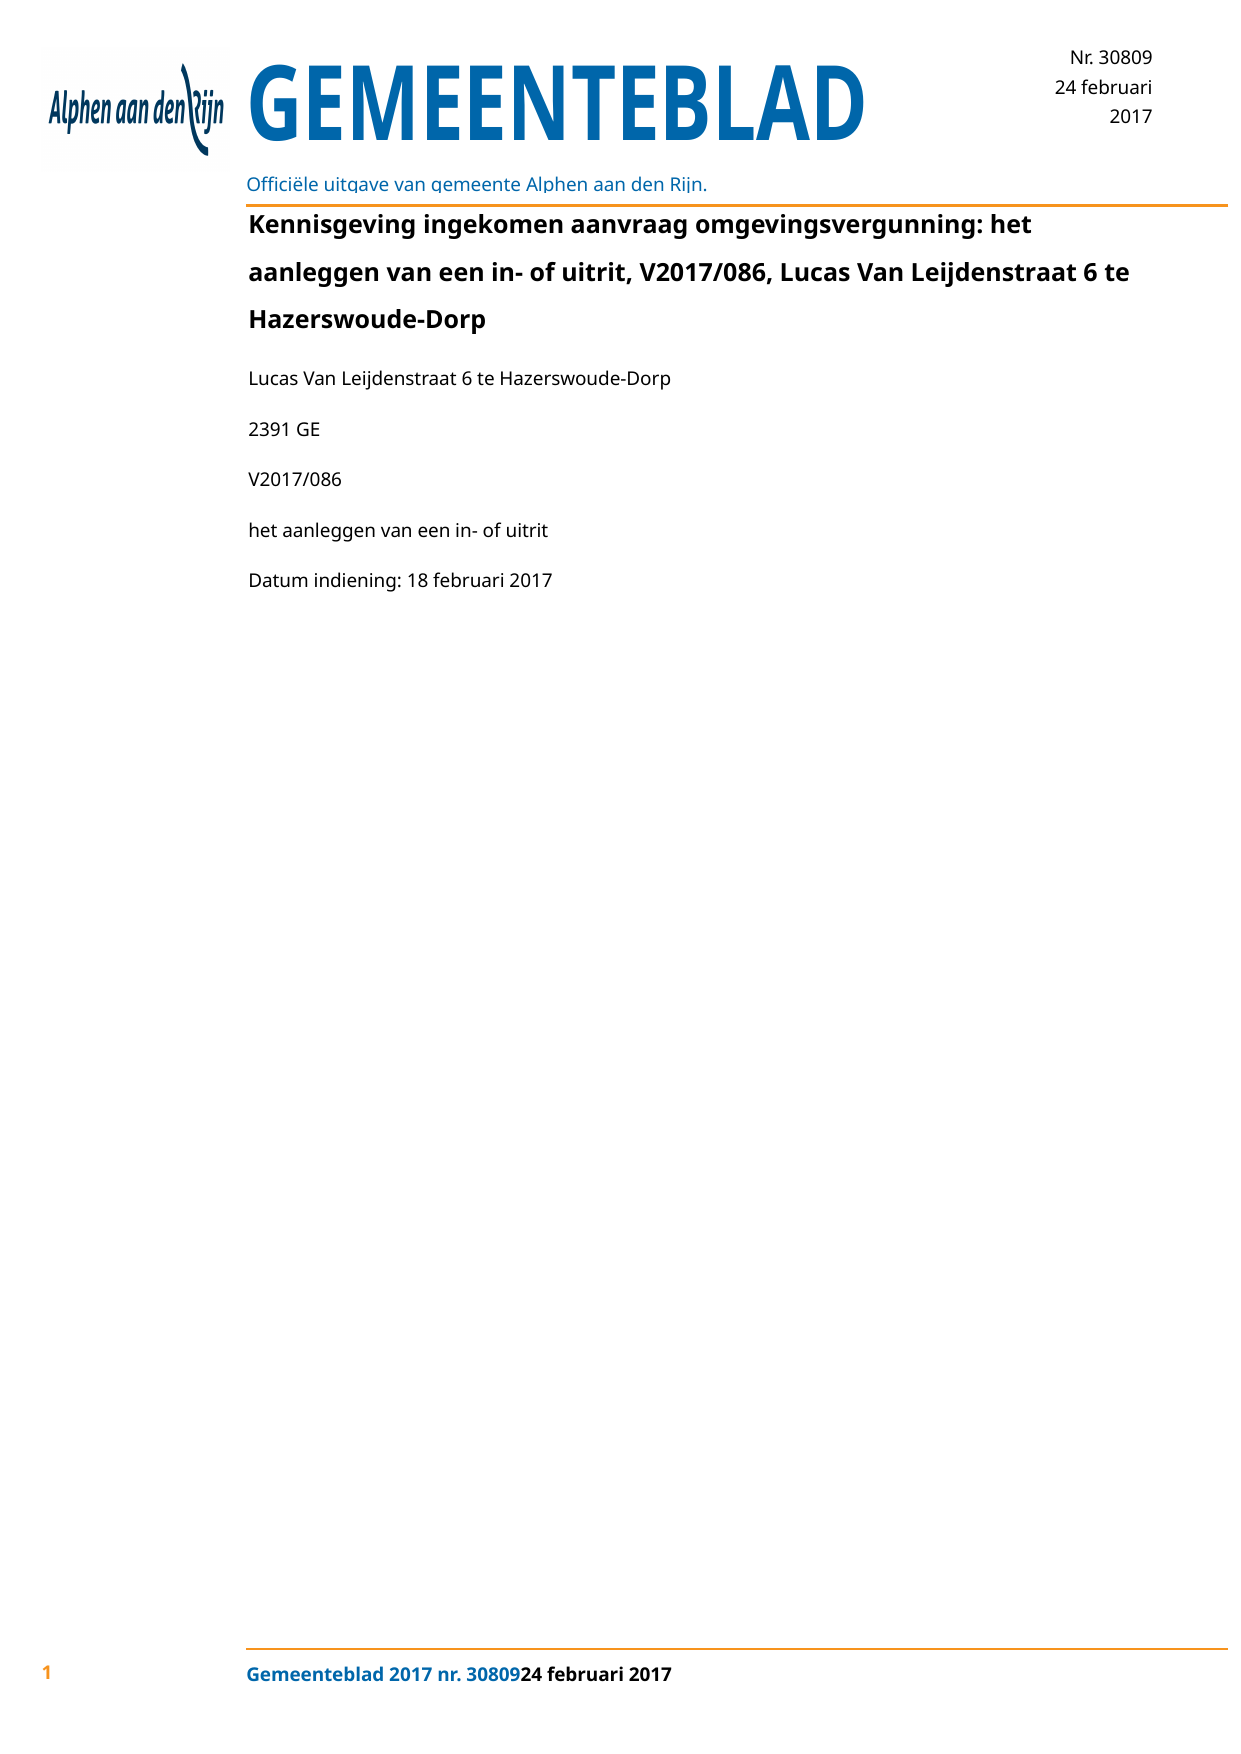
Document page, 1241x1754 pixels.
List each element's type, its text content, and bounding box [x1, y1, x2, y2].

text Kennisgeving ingekomen aanvraag omgevingsvergunning: het aanleggen van een in- of uitrit, V2017/086, Lucas Van Leijdenstraat 6 te Hazerswoude-Dorp [248, 207, 1152, 336]
text het aanleggen van een in- of uitrit [248, 517, 1152, 542]
text 2391 GE [248, 416, 1152, 442]
text V2017/086 [248, 466, 1152, 492]
text Lucas Van Leijdenstraat 6 te Hazerswoude-Dorp [248, 366, 1152, 391]
text Datum indiening: 18 februari 2017 [248, 567, 1152, 593]
picture [41, 47, 231, 172]
